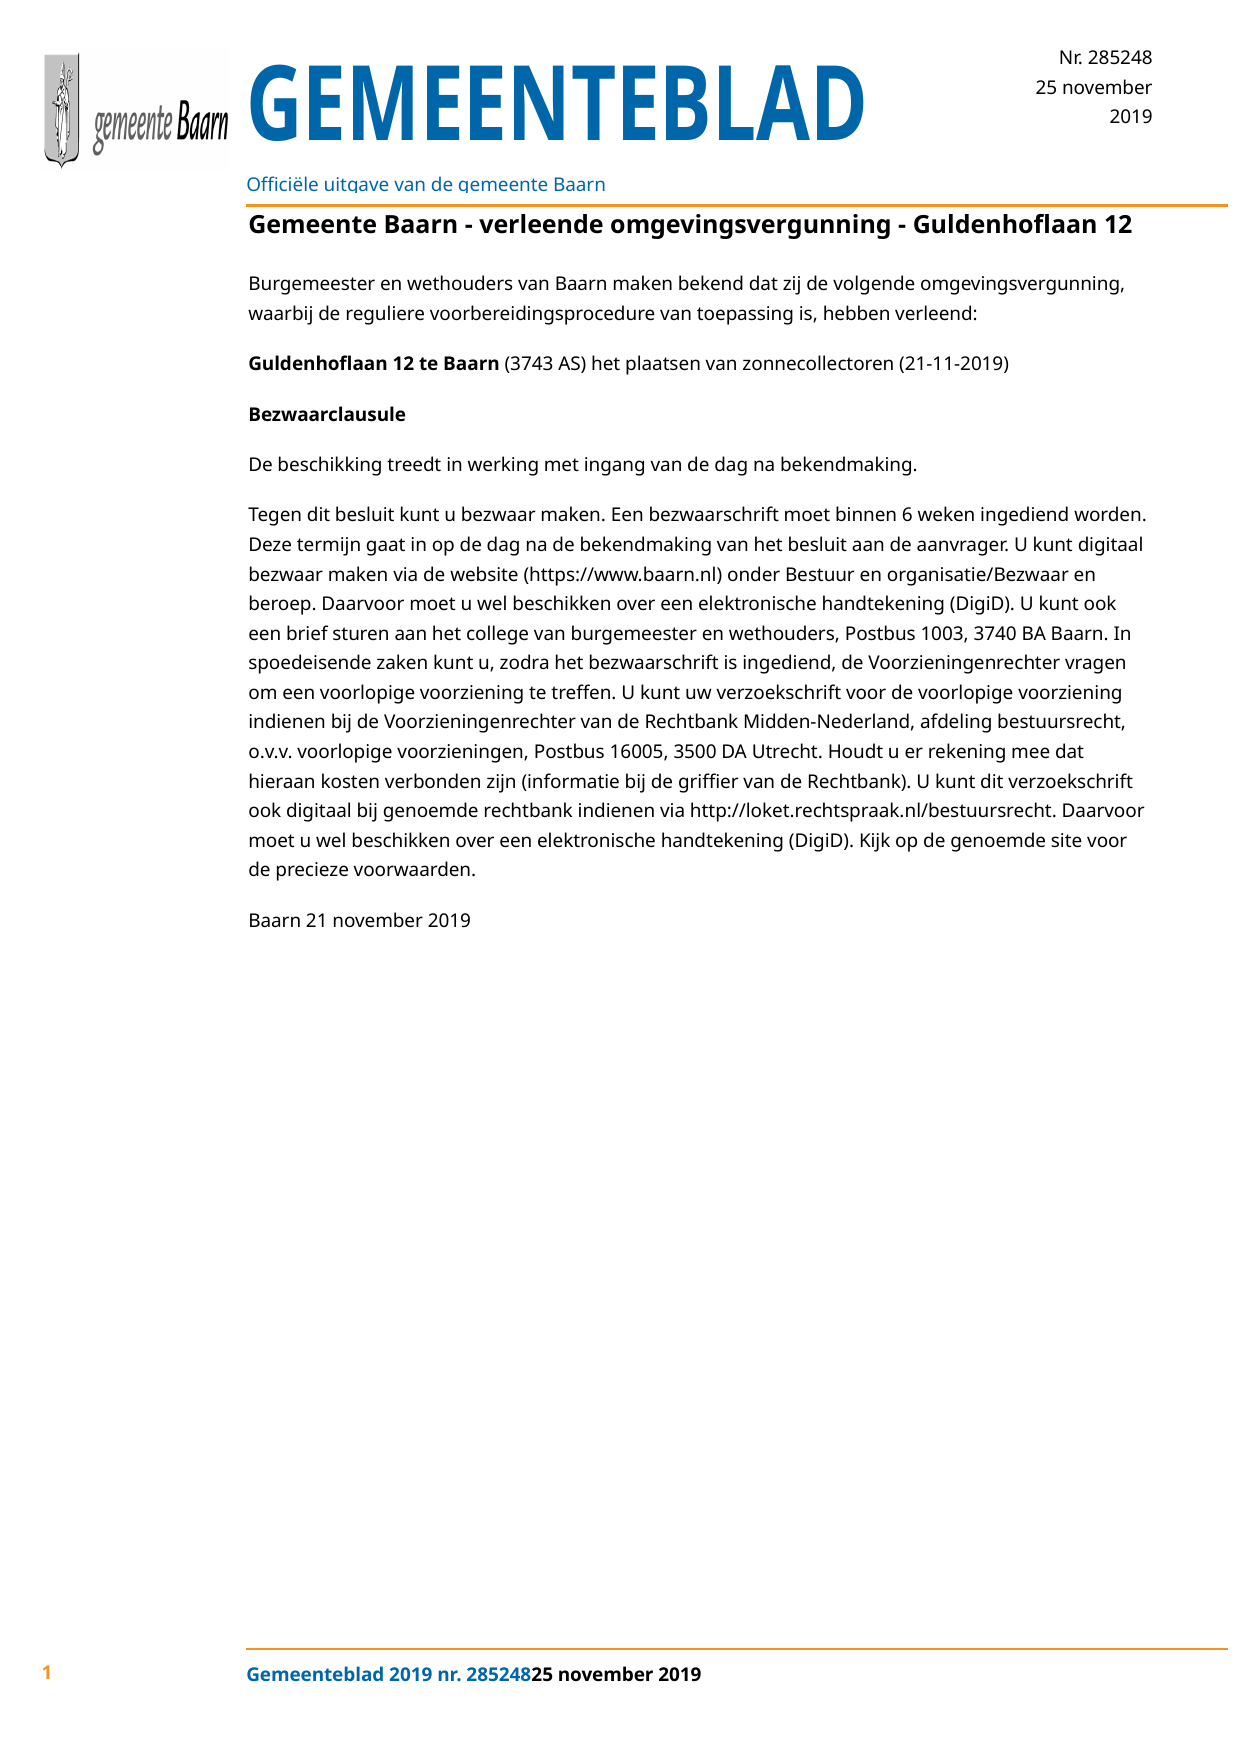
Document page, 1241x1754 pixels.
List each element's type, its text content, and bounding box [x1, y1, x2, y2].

text Baarn 21 november 2019 [248, 907, 1152, 933]
text Gemeente Baarn - verleende omgevingsvergunning - Guldenhoflaan 12 [248, 207, 1152, 241]
text De beschikking treedt in werking met ingang van de dag na bekendmaking. [248, 451, 1152, 477]
text Tegen dit besluit kunt u bezwaar maken. Een bezwaarschrift moet binnen 6 weken ingediend worden. Deze termijn gaat in op de dag na de bekendmaking van het besluit aan de aanvrager. U kunt digitaal bezwaar maken via de website (https://www.baarn.nl) onder Bestuur en organisatie/Bezwaar en beroep. Daarvoor moet u wel beschikken over een elektronische handtekening (DigiD). U kunt ook een brief sturen aan het college van burgemeester en wethouders, Postbus 1003, 3740 BA Baarn. In spoedeisende zaken kunt u, zodra het bezwaarschrift is ingediend, de Voorzieningenrechter vragen om een voorlopige voorziening te treffen. U kunt uw verzoekschrift voor de voorlopige voorziening indienen bij de Voorzieningenrechter van de Rechtbank Midden-Nederland, afdeling bestuursrecht, o.v.v. voorlopige voorzieningen, Postbus 16005, 3500 DA Utrecht. Houdt u er rekening mee dat hieraan kosten verbonden zijn (informatie bij de griffier van de Rechtbank). U kunt dit verzoekschrift ook digitaal bij genoemde rechtbank indienen via http://loket.rechtspraak.nl/bestuursrecht. Daarvoor moet u wel beschikken over een elektronische handtekening (DigiD). Kijk op de genoemde site voor de precieze voorwaarden. [248, 502, 1152, 882]
text Bezwaarclausule [248, 401, 1152, 426]
text Burgemeester en wethouders van Baarn maken bekend dat zij de volgende omgevingsvergunning, waarbij de reguliere voorbereidingsprocedure van toepassing is, hebben verleend: [248, 270, 1152, 326]
picture [41, 47, 231, 172]
text Guldenhoflaan 12 te Baarn (3743 AS) het plaatsen van zonnecollectoren (21-11-2019) [248, 350, 1152, 376]
